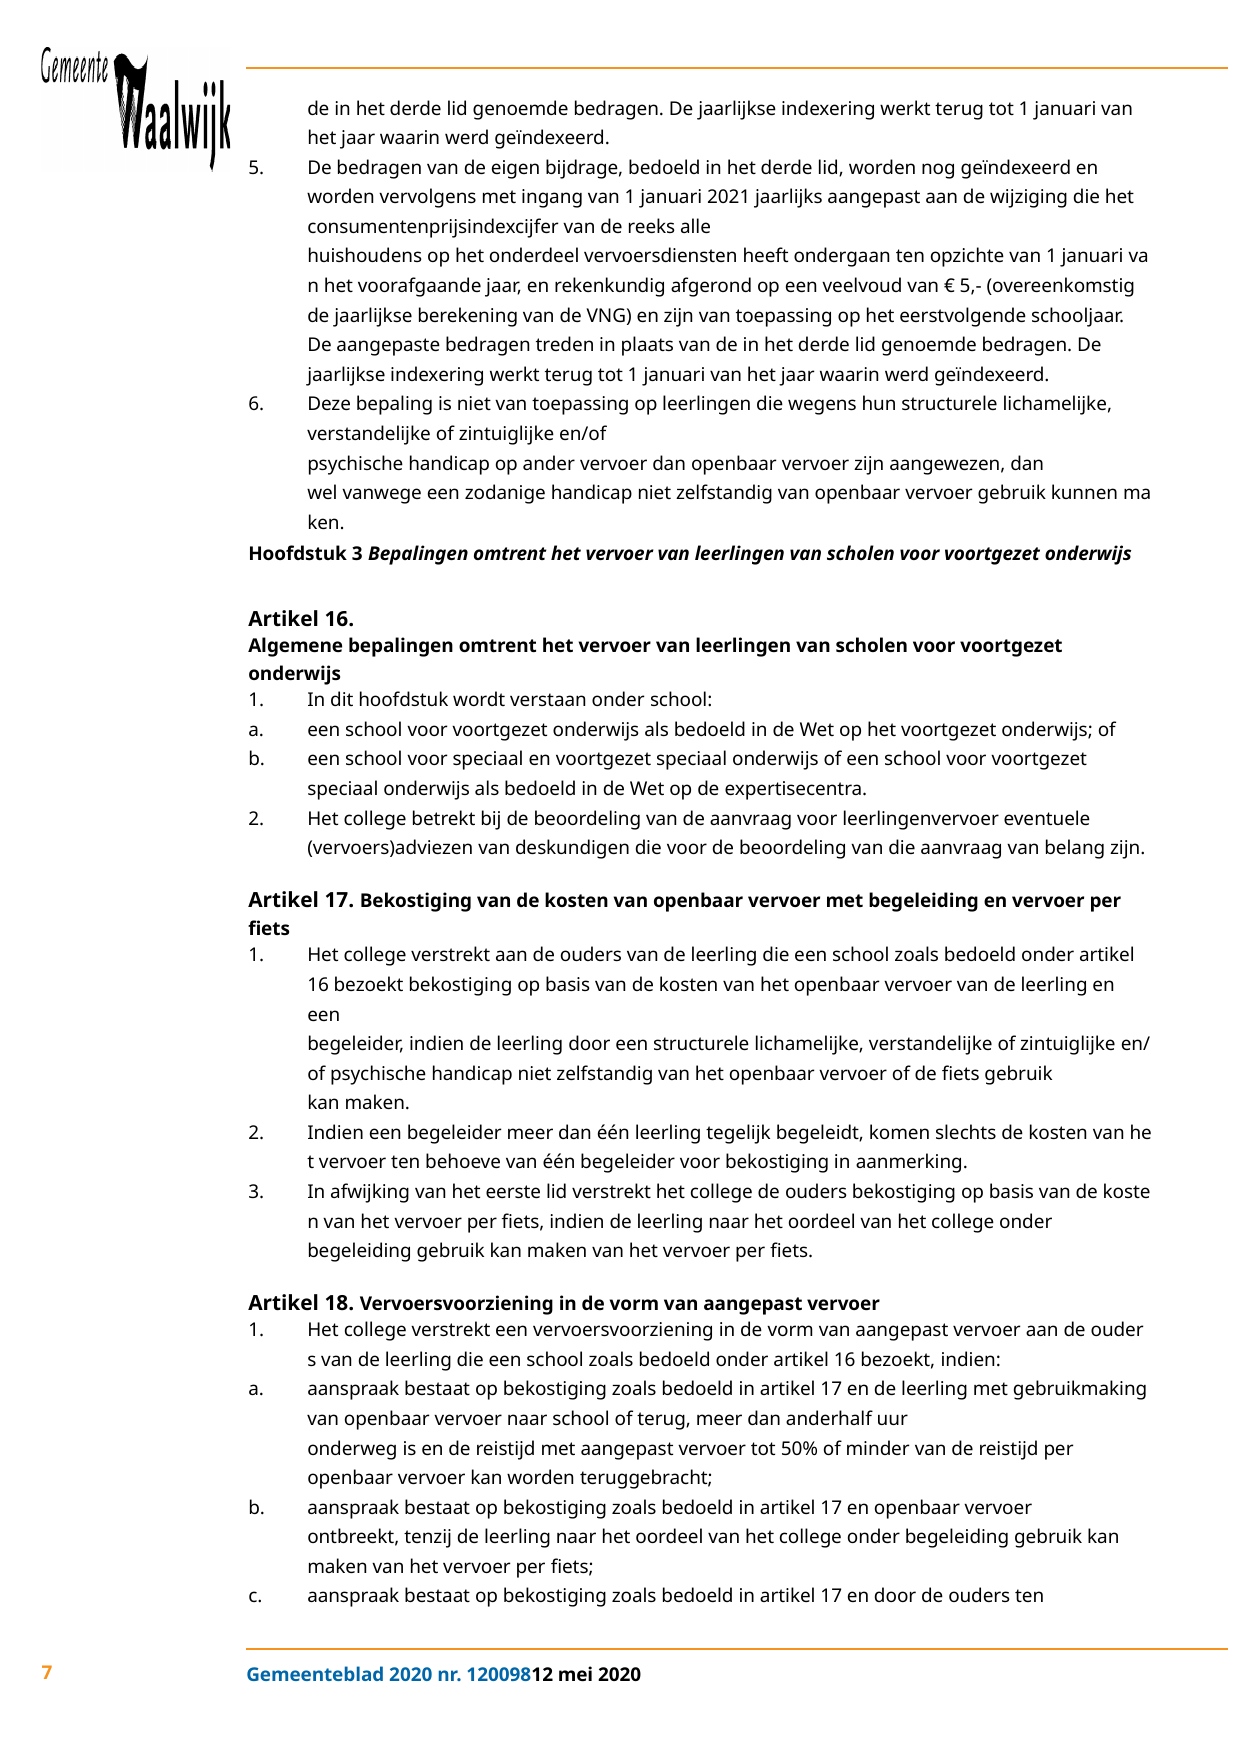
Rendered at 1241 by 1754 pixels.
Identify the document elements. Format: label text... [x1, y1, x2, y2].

list Het college verstrekt een vervoersvoorziening in de vorm van aangepast vervoer aan de ouders van de leerling die een school zoals bedoeld onder artikel 16 bezoekt, indien: [248, 1316, 1152, 1372]
list aanspraak bestaat op bekostiging zoals bedoeld in artikel 17 en de leerling met gebruikmaking van openbaar vervoer naar school of terug, meer dan anderhalf uur onderweg is en de reistijd met aangepast vervoer tot 50% of minder van de reistijd per openbaar vervoer kan worden teruggebracht; [248, 1376, 1152, 1490]
picture [41, 47, 231, 172]
text Artikel 16. Algemene bepalingen omtrent het vervoer van leerlingen van scholen voor voortgezet onderwijs [248, 604, 1152, 686]
text Artikel 17. Bekostiging van de kosten van openbaar vervoer met begeleiding en vervoer per fiets [248, 885, 1152, 942]
list De bedragen van de eigen bijdrage, bedoeld in het derde lid, worden nog geïndexeerd en worden vervolgens met ingang van 1 januari 2021 jaarlijks aangepast aan de wijziging die het consumentenprijsindexcijfer van de reeks alle huishoudens op het onderdeel vervoersdiensten heeft ondergaan ten opzichte van 1 januari van het voorafgaande jaar, en rekenkundig afgerond op een veelvoud van € 5,‐ (overeenkomstig de jaarlijkse berekening van de VNG) en zijn van toepassing op het eerstvolgende schooljaar. De aangepaste bedragen treden in plaats van de in het derde lid genoemde bedragen. De jaarlijkse indexering werkt terug tot 1 januari van het jaar waarin werd geïndexeerd. [248, 154, 1152, 387]
list de in het derde lid genoemde bedragen. De jaarlijkse indexering werkt terug tot 1 januari van het jaar waarin werd geïndexeerd. [248, 95, 1152, 150]
list Deze bepaling is niet van toepassing op leerlingen die wegens hun structurele lichamelijke, verstandelijke of zintuiglijke en/of psychische handicap op ander vervoer dan openbaar vervoer zijn aangewezen, dan wel vanwege een zodanige handicap niet zelfstandig van openbaar vervoer gebruik kunnen maken. [248, 391, 1152, 535]
text Artikel 18. Vervoersvoorziening in de vorm van aangepast vervoer [248, 1288, 1152, 1316]
list In dit hoofdstuk wordt verstaan onder school: [248, 686, 1152, 712]
list aanspraak bestaat op bekostiging zoals bedoeld in artikel 17 en openbaar vervoer ontbreekt, tenzij de leerling naar het oordeel van het college onder begeleiding gebruik kan maken van het vervoer per fiets; [248, 1494, 1152, 1579]
list Het college verstrekt aan de ouders van de leerling die een school zoals bedoeld onder artikel 16 bezoekt bekostiging op basis van de kosten van het openbaar vervoer van de leerling en een begeleider, indien de leerling door een structurele lichamelijke, verstandelijke of zintuiglijke en/of psychische handicap niet zelfstandig van het openbaar vervoer of de fiets gebruik kan maken. [248, 942, 1152, 1115]
list Het college betrekt bij de beoordeling van de aanvraag voor leerlingenvervoer eventuele (vervoers)adviezen van deskundigen die voor de beoordeling van die aanvraag van belang zijn. [248, 805, 1152, 860]
text Hoofdstuk 3 Bepalingen omtrent het vervoer van leerlingen van scholen voor voortgezet onderwijs [248, 538, 1152, 567]
list aanspraak bestaat op bekostiging zoals bedoeld in artikel 17 en door de ouders ten [248, 1583, 1152, 1608]
list een school voor voortgezet onderwijs als bedoeld in de Wet op het voortgezet onderwijs; of [248, 716, 1152, 742]
list In afwijking van het eerste lid verstrekt het college de ouders bekostiging op basis van de kosten van het vervoer per fiets, indien de leerling naar het oordeel van het college onder begeleiding gebruik kan maken van het vervoer per fiets. [248, 1178, 1152, 1263]
list Indien een begeleider meer dan één leerling tegelijk begeleidt, komen slechts de kosten van het vervoer ten behoeve van één begeleider voor bekostiging in aanmerking. [248, 1119, 1152, 1174]
list een school voor speciaal en voortgezet speciaal onderwijs of een school voor voortgezet speciaal onderwijs als bedoeld in de Wet op de expertisecentra. [248, 746, 1152, 801]
